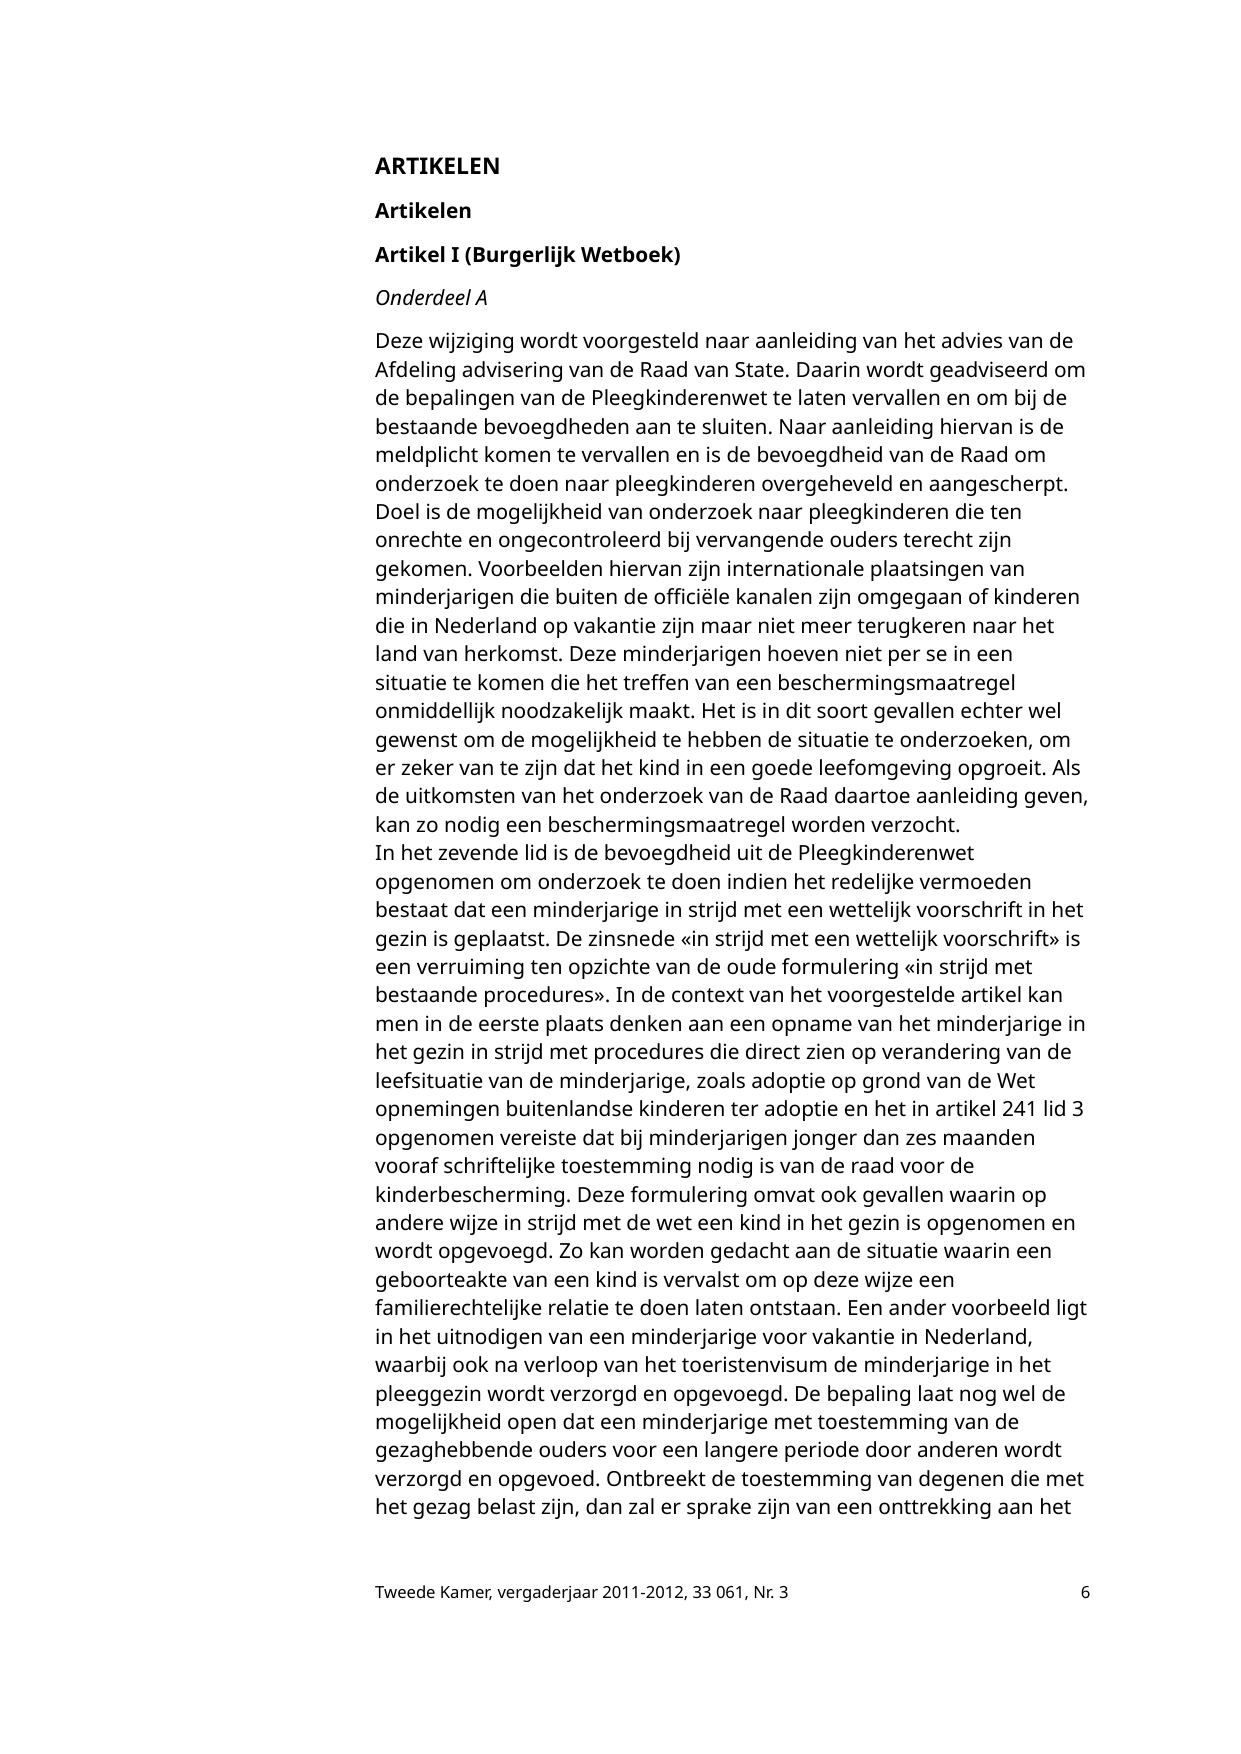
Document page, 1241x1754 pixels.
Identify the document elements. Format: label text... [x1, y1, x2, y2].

text In het zevende lid is de bevoegdheid uit de Pleegkinderenwet opgenomen om onderzoek te doen indien het redelijke vermoeden bestaat dat een minderjarige in strijd met een wettelijk voorschrift in het gezin is geplaatst. De zinsnede «in strijd met een wettelijk voorschrift» is een verruiming ten opzichte van de oude formulering «in strijd met bestaande procedures». In de context van het voorgestelde artikel kan men in de eerste plaats denken aan een opname van het minderjarige in het gezin in strijd met procedures die direct zien op verandering van de leefsituatie van de minderjarige, zoals adoptie op grond van de Wet opnemingen buitenlandse kinderen ter adoptie en het in artikel 241 lid 3 opgenomen vereiste dat bij minderjarigen jonger dan zes maanden vooraf schriftelijke toestemming nodig is van de raad voor de kinderbescherming. Deze formulering omvat ook gevallen waarin op andere wijze in strijd met de wet een kind in het gezin is opgenomen en wordt opgevoegd. Zo kan worden gedacht aan de situatie waarin een geboorteakte van een kind is vervalst om op deze wijze een familierechtelijke relatie te doen laten ontstaan. Een ander voorbeeld ligt in het uitnodigen van een minderjarige voor vakantie in Nederland, waarbij ook na verloop van het toeristenvisum de minderjarige in het pleeggezin wordt verzorgd en opgevoegd. De bepaling laat nog wel de mogelijkheid open dat een minderjarige met toestemming van de gezaghebbende ouders voor een langere periode door anderen wordt verzorgd en opgevoed. Ontbreekt de toestemming van degenen die met het gezag belast zijn, dan zal er sprake zijn van een onttrekking aan het [375, 838, 1090, 1521]
text Deze wijziging wordt voorgesteld naar aanleiding van het advies van de Afdeling advisering van de Raad van State. Daarin wordt geadviseerd om de bepalingen van de Pleegkinderenwet te laten vervallen en om bij de bestaande bevoegdheden aan te sluiten. Naar aanleiding hiervan is de meldplicht komen te vervallen en is de bevoegdheid van de Raad om onderzoek te doen naar pleegkinderen overgeheveld en aangescherpt. Doel is de mogelijkheid van onderzoek naar pleegkinderen die ten onrechte en ongecontroleerd bij vervangende ouders terecht zijn gekomen. Voorbeelden hiervan zijn internationale plaatsingen van minderjarigen die buiten de officiële kanalen zijn omgegaan of kinderen die in Nederland op vakantie zijn maar niet meer terugkeren naar het land van herkomst. Deze minderjarigen hoeven niet per se in een situatie te komen die het treffen van een beschermingsmaatregel onmiddellijk noodzakelijk maakt. Het is in dit soort gevallen echter wel gewenst om de mogelijkheid te hebben de situatie te onderzoeken, om er zeker van te zijn dat het kind in een goede leefomgeving opgroeit. Als de uitkomsten van het onderzoek van de Raad daartoe aanleiding geven, kan zo nodig een beschermingsmaatregel worden verzocht. [375, 327, 1090, 838]
subtitle ARTIKELEN [375, 150, 1090, 181]
text Artikel I (Burgerlijk Wetboek) [375, 240, 1090, 268]
text Artikelen [375, 196, 1090, 225]
text Onderdeel A [375, 283, 1090, 312]
